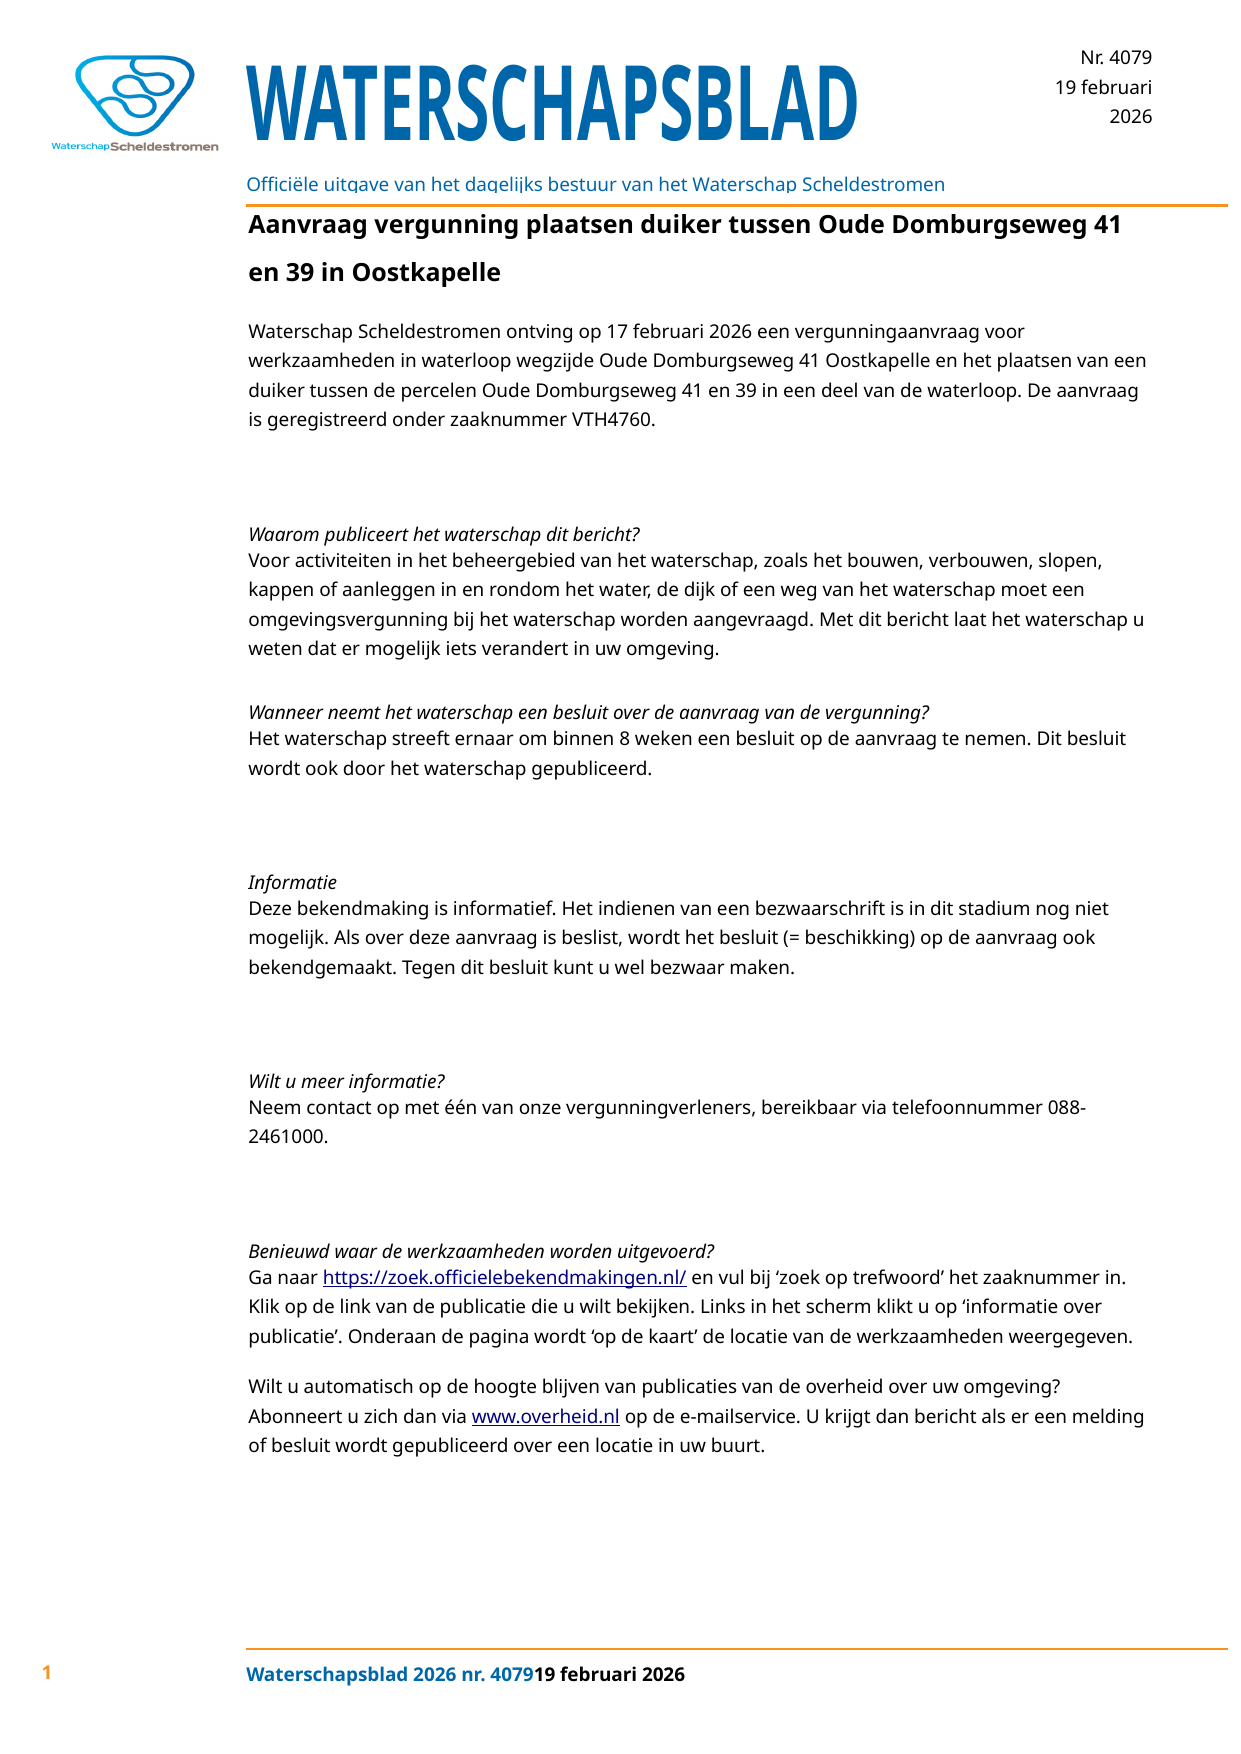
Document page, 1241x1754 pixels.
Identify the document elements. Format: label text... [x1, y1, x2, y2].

text Wanneer neemt het waterschap een besluit over de aanvraag van de vergunning? [248, 699, 1152, 725]
text Informatie [248, 869, 1152, 895]
text Wilt u meer informatie? [248, 1068, 1152, 1094]
text Wilt u automatisch op de hoogte blijven van publicaties van de overheid over uw omgeving? Abonneert u zich dan via www.overheid.nl op de e-mailservice. U krijgt dan bericht als er een melding of besluit wordt gepubliceerd over een locatie in uw buurt. [248, 1373, 1152, 1458]
text Neem contact op met één van onze vergunningverleners, bereikbaar via telefoonnummer 088-2461000. [248, 1094, 1152, 1149]
text Deze bekendmaking is informatief. Het indienen van een bezwaarschrift is in dit stadium nog niet mogelijk. Als over deze aanvraag is beslist, wordt het besluit (= beschikking) op de aanvraag ook bekendgemaakt. Tegen dit besluit kunt u wel bezwaar maken. [248, 895, 1152, 980]
text Ga naar https://zoek.officielebekendmakingen.nl/ en vul bij ‘zoek op trefwoord’ het zaaknummer in. Klik op de link van de publicatie die u wilt bekijken. Links in het scherm klikt u op ‘informatie over publicatie’. Onderaan de pagina wordt ‘op de kaart’ de locatie van de werkzaamheden weergegeven. [248, 1264, 1152, 1349]
text Waterschap Scheldestromen ontving op 17 februari 2026 een vergunningaanvraag voor werkzaamheden in waterloop wegzijde Oude Domburgseweg 41 Oostkapelle en het plaatsen van een duiker tussen de percelen Oude Domburgseweg 41 en 39 in een deel van de waterloop. De aanvraag is geregistreerd onder zaaknummer VTH4760. [248, 318, 1152, 432]
text Het waterschap streeft ernaar om binnen 8 weken een besluit op de aanvraag te nemen. Dit besluit wordt ook door het waterschap gepubliceerd. [248, 725, 1152, 781]
text Benieuwd waar de werkzaamheden worden uitgevoerd? [248, 1238, 1152, 1264]
text Aanvraag vergunning plaatsen duiker tussen Oude Domburgseweg 41 en 39 in Oostkapelle [248, 207, 1152, 288]
text Voor activiteiten in het beheergebied van het waterschap, zoals het bouwen, verbouwen, slopen, kappen of aanleggen in en rondom het water, de dijk of een weg van het waterschap moet een omgevingsvergunning bij het waterschap worden aangevraagd. Met dit bericht laat het waterschap u weten dat er mogelijk iets verandert in uw omgeving. [248, 547, 1152, 661]
picture [41, 47, 231, 172]
text Waarom publiceert het waterschap dit bericht? [248, 521, 1152, 547]
